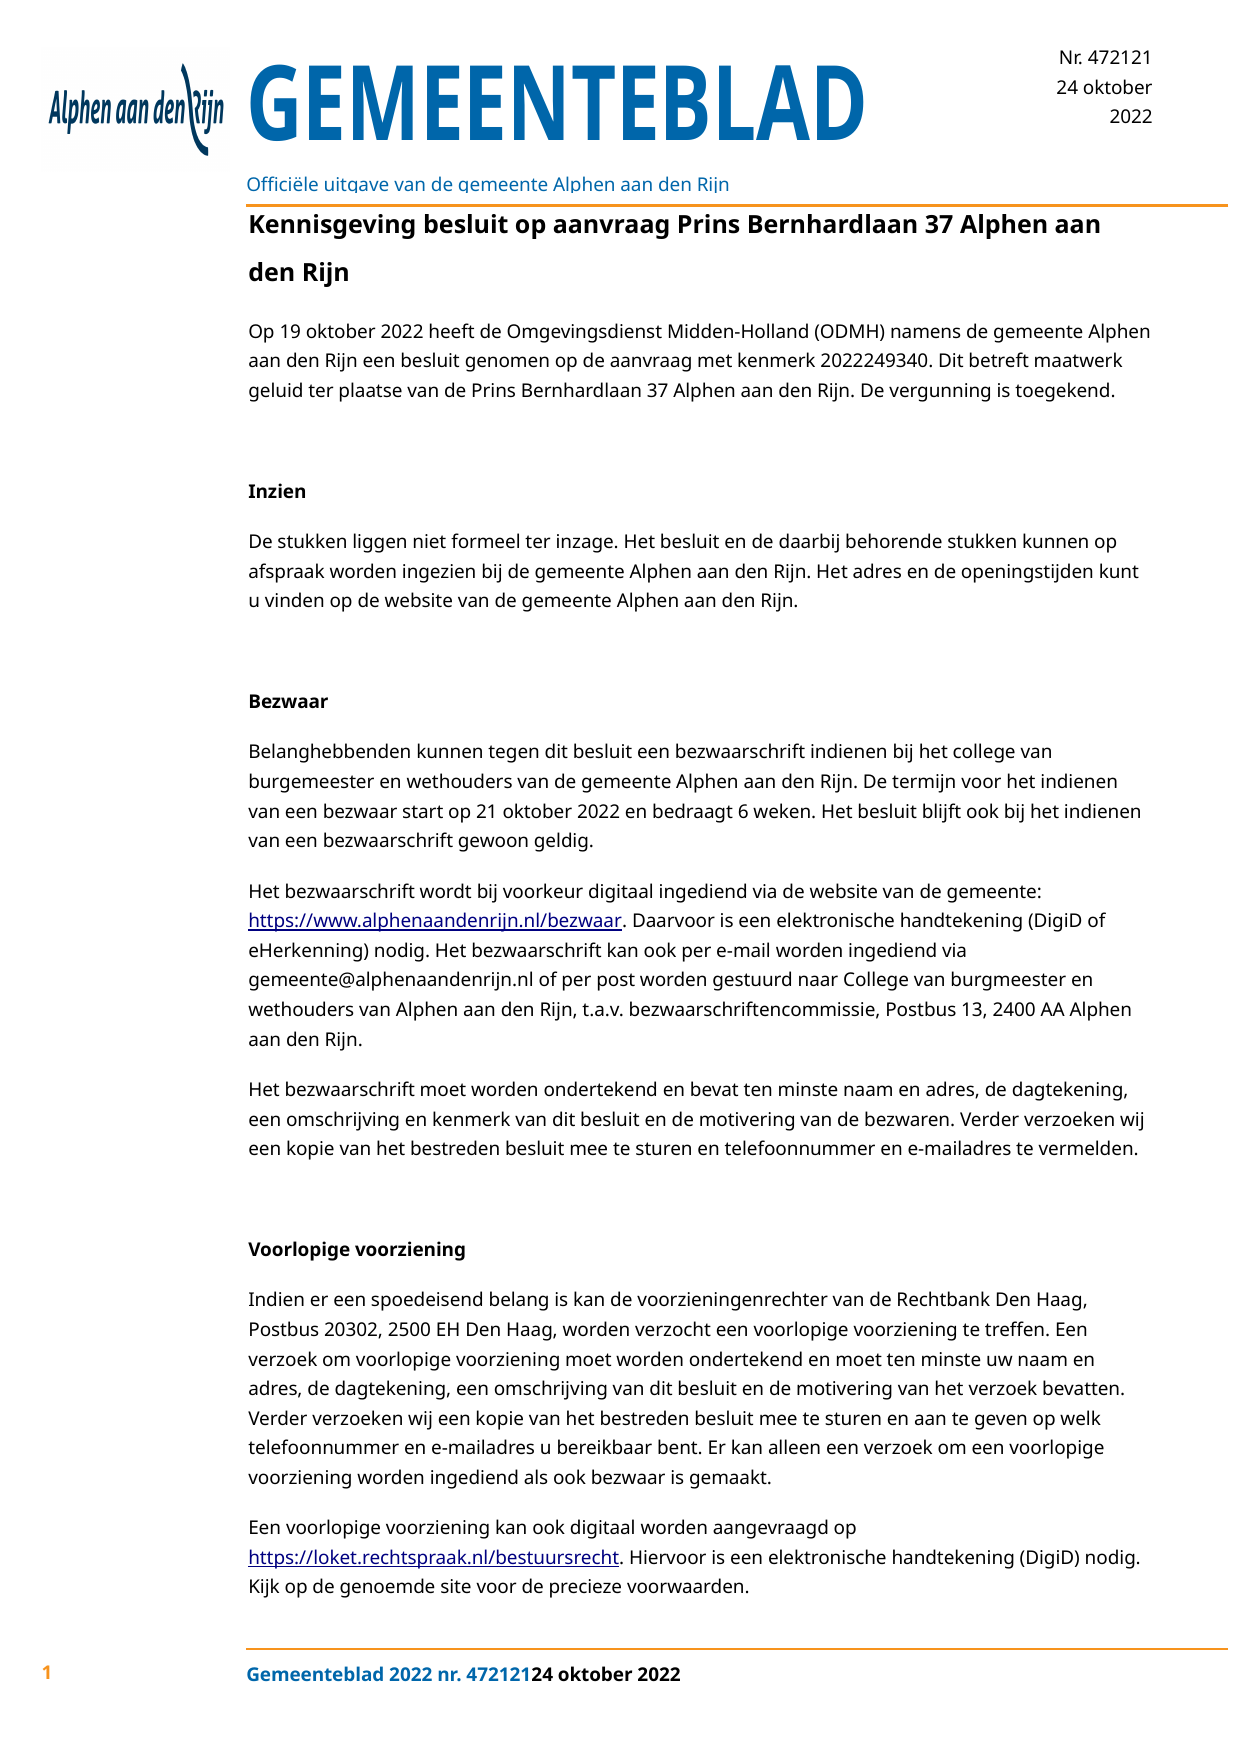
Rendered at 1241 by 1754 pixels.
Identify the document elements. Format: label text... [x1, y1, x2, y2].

text Het bezwaarschrift moet worden ondertekend en bevat ten minste naam en adres, de dagtekening, een omschrijving en kenmerk van dit besluit en de motivering van de bezwaren. Verder verzoeken wij een kopie van het bestreden besluit mee te sturen en telefoonnummer en e-mailadres te vermelden. [248, 1076, 1152, 1161]
text Het bezwaarschrift wordt bij voorkeur digitaal ingediend via de website van de gemeente: https://www.alphenaandenrijn.nl/bezwaar. Daarvoor is een elektronische handtekening (DigiD of eHerkenning) nodig. Het bezwaarschrift kan ook per e-mail worden ingediend via gemeente@alphenaandenrijn.nl of per post worden gestuurd naar College van burgmeester en wethouders van Alphen aan den Rijn, t.a.v. bezwaarschriftencommissie, Postbus 13, 2400 AA Alphen aan den Rijn. [248, 878, 1152, 1052]
text Een voorlopige voorziening kan ook digitaal worden aangevraagd op https://loket.rechtspraak.nl/bestuursrecht. Hiervoor is een elektronische handtekening (DigiD) nodig. Kijk op de genoemde site voor de precieze voorwaarden. [248, 1514, 1152, 1599]
text Belanghebbenden kunnen tegen dit besluit een bezwaarschrift indienen bij het college van burgemeester en wethouders van de gemeente Alphen aan den Rijn. De termijn voor het indienen van een bezwaar start op 21 oktober 2022 en bedraagt 6 weken. Het besluit blijft ook bij het indienen van een bezwaarschrift gewoon geldig. [248, 739, 1152, 853]
text De stukken liggen niet formeel ter inzage. Het besluit en de daarbij behorende stukken kunnen op afspraak worden ingezien bij de gemeente Alphen aan den Rijn. Het adres en de openingstijden kunt u vinden op de website van de gemeente Alphen aan den Rijn. [248, 528, 1152, 613]
picture [41, 47, 231, 172]
text Kennisgeving besluit op aanvraag Prins Bernhardlaan 37 Alphen aan den Rijn [248, 207, 1152, 288]
text Indien er een spoedeisend belang is kan de voorzieningenrechter van de Rechtbank Den Haag, Postbus 20302, 2500 EH Den Haag, worden verzocht een voorlopige voorziening te treffen. Een verzoek om voorlopige voorziening moet worden ondertekend en moet ten minste uw naam en adres, de dagtekening, een omschrijving van dit besluit en de motivering van het verzoek bevatten. Verder verzoeken wij een kopie van het bestreden besluit mee te sturen en aan te geven op welk telefoonnummer en e-mailadres u bereikbaar bent. Er kan alleen een verzoek om een voorlopige voorziening worden ingediend als ook bezwaar is gemaakt. [248, 1287, 1152, 1490]
text Voorlopige voorziening [248, 1236, 1152, 1262]
text Inzien [248, 478, 1152, 504]
text Bezwaar [248, 688, 1152, 714]
text Op 19 oktober 2022 heeft de Omgevingsdienst Midden-Holland (ODMH) namens de gemeente Alphen aan den Rijn een besluit genomen op de aanvraag met kenmerk 2022249340. Dit betreft maatwerk geluid ter plaatse van de Prins Bernhardlaan 37 Alphen aan den Rijn. De vergunning is toegekend. [248, 318, 1152, 403]
